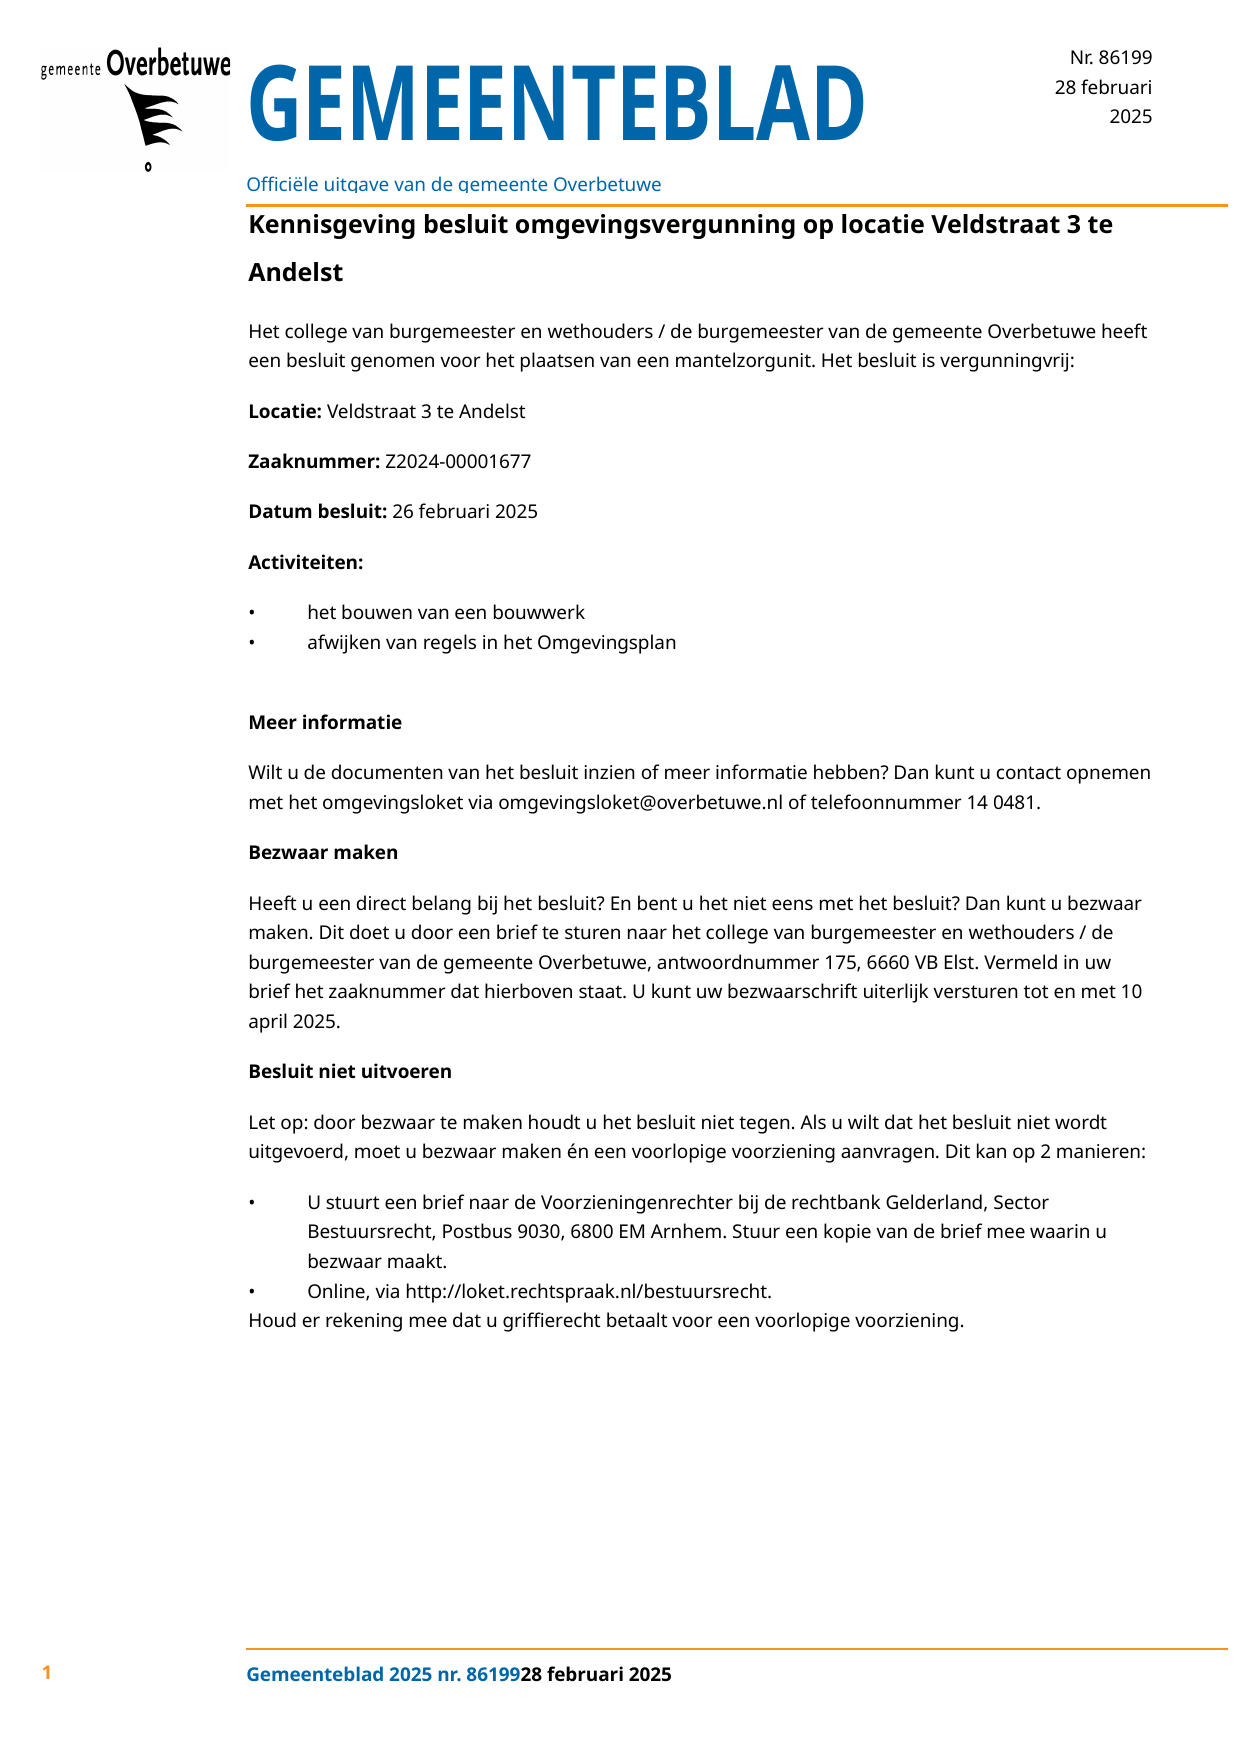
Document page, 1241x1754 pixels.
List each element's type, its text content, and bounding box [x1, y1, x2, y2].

list Online, via http://loket.rechtspraak.nl/bestuursrecht. [248, 1278, 1152, 1304]
text Activiteiten: [248, 549, 1152, 575]
text Heeft u een direct belang bij het besluit? En bent u het niet eens met het besluit? Dan kunt u bezwaar maken. Dit doet u door een brief te sturen naar het college van burgemeester en wethouders / de burgemeester van de gemeente Overbetuwe, antwoordnummer 175, 6660 VB Elst. Vermeld in uw brief het zaaknummer dat hierboven staat. U kunt uw bezwaarschrift uiterlijk versturen tot en met 10 april 2025. [248, 890, 1152, 1034]
text Het college van burgemeester en wethouders / de burgemeester van de gemeente Overbetuwe heeft een besluit genomen voor het plaatsen van een mantelzorgunit. Het besluit is vergunningvrij: [248, 318, 1152, 373]
text Bezwaar maken [248, 839, 1152, 865]
list afwijken van regels in het Omgevingsplan [248, 629, 1152, 655]
list het bouwen van een bouwwerk [248, 599, 1152, 625]
text Kennisgeving besluit omgevingsvergunning op locatie Veldstraat 3 te Andelst [248, 207, 1152, 288]
text Zaaknummer: Z2024-00001677 [248, 448, 1152, 474]
list U stuurt een brief naar de Voorzieningenrechter bij de rechtbank Gelderland, Sector Bestuursrecht, Postbus 9030, 6800 EM Arnhem. Stuur een kopie van de brief mee waarin u bezwaar maakt. [248, 1189, 1152, 1274]
text Locatie: Veldstraat 3 te Andelst [248, 398, 1152, 424]
text Meer informatie [248, 709, 1152, 735]
text Besluit niet uitvoeren [248, 1059, 1152, 1084]
picture [41, 47, 231, 172]
text Let op: door bezwaar te maken houdt u het besluit niet tegen. Als u wilt dat het besluit niet wordt uitgevoerd, moet u bezwaar maken én een voorlopige voorziening aanvragen. Dit kan op 2 manieren: [248, 1109, 1152, 1164]
text Houd er rekening mee dat u griffierecht betaalt voor een voorlopige voorziening. [248, 1307, 1152, 1333]
text Datum besluit: 26 februari 2025 [248, 499, 1152, 524]
text Wilt u de documenten van het besluit inzien of meer informatie hebben? Dan kunt u contact opnemen met het omgevingsloket via omgevingsloket@overbetuwe.nl of telefoonnummer 14 0481. [248, 759, 1152, 815]
